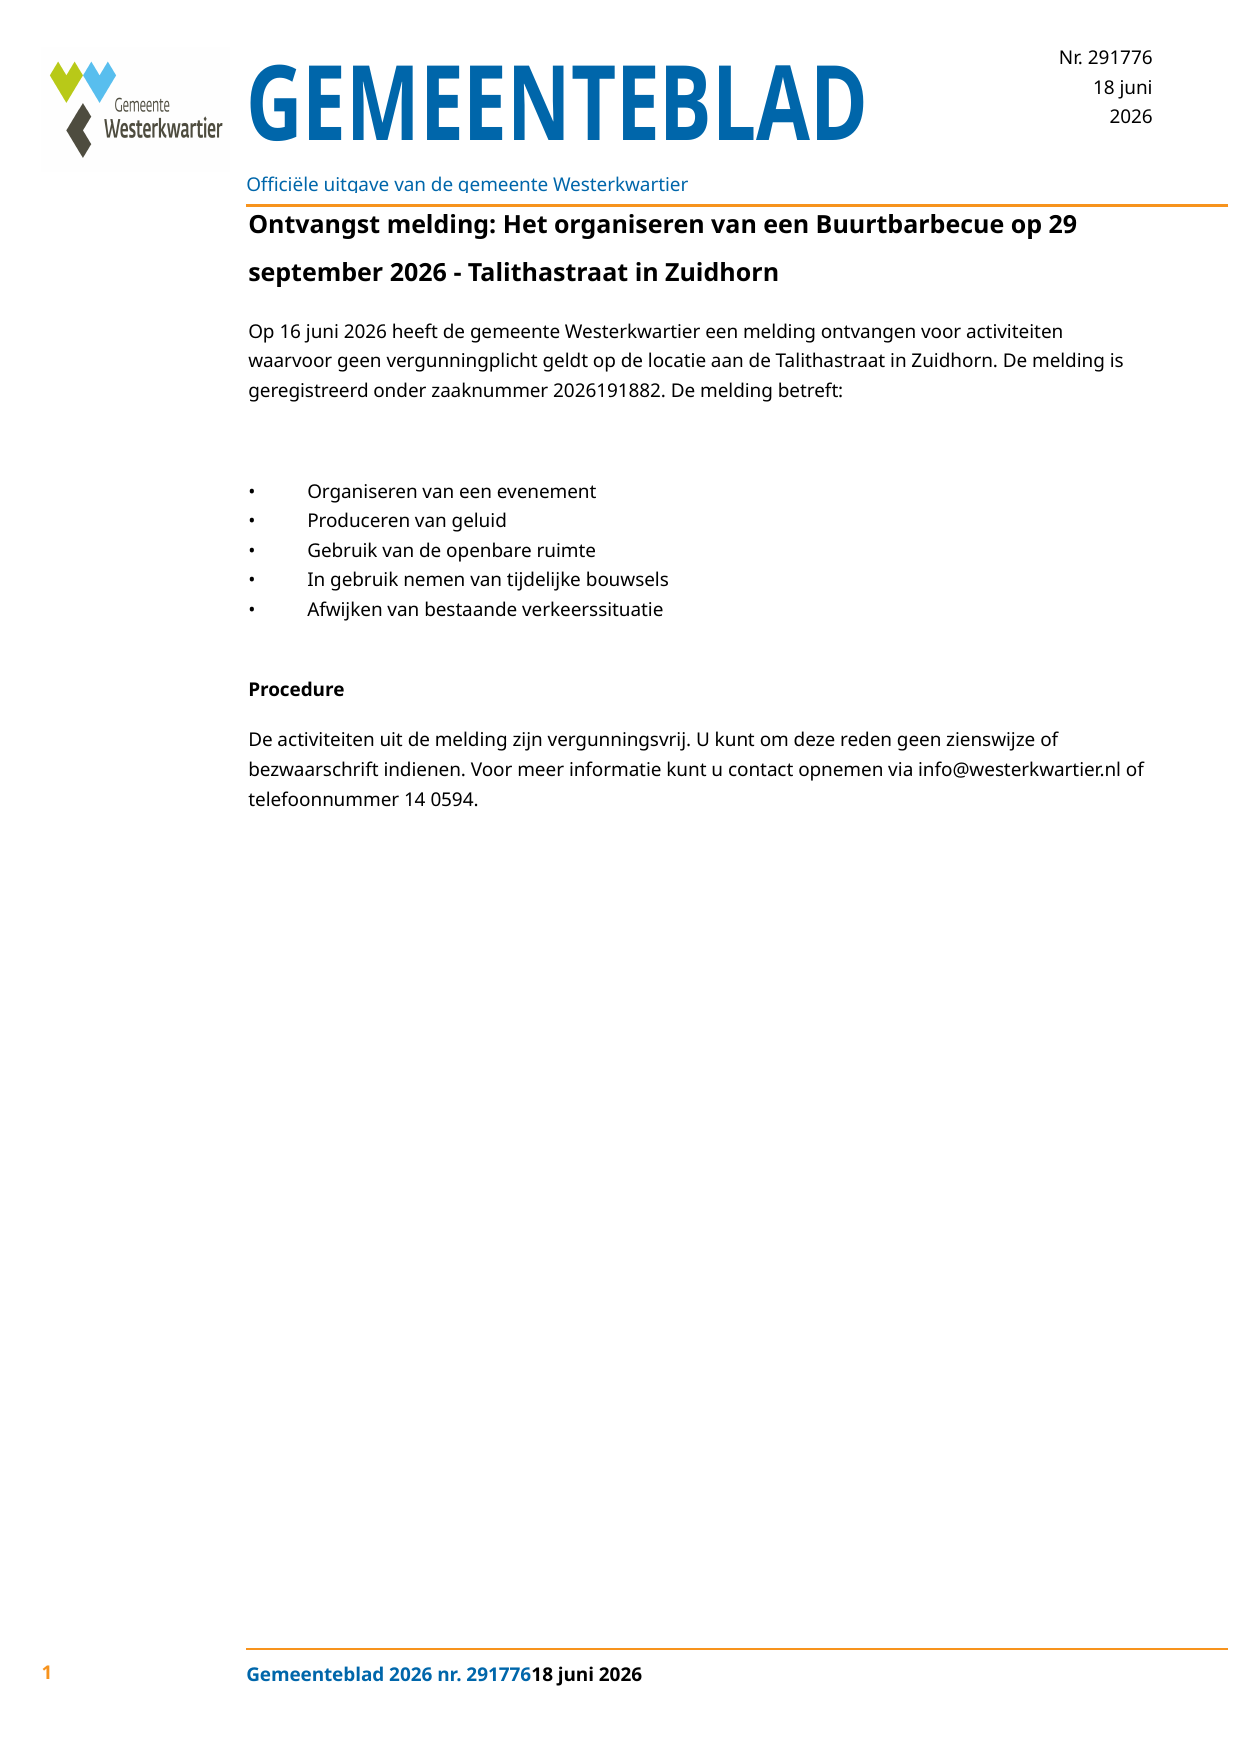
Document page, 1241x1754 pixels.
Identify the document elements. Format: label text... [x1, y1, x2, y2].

text De activiteiten uit de melding zijn vergunningsvrij. U kunt om deze reden geen zienswijze of bezwaarschrift indienen. Voor meer informatie kunt u contact opnemen via info@westerkwartier.nl of telefoonnummer 14 0594. [248, 727, 1152, 812]
picture [41, 47, 231, 172]
list Afwijken van bestaande verkeerssituatie [248, 596, 1152, 622]
list Organiseren van een evenement [248, 478, 1152, 504]
list In gebruik nemen van tijdelijke bouwsels [248, 567, 1152, 592]
text Ontvangst melding: Het organiseren van een Buurtbarbecue op 29 september 2026 - Talithastraat in Zuidhorn [248, 207, 1152, 288]
list Gebruik van de openbare ruimte [248, 537, 1152, 563]
text Procedure [248, 676, 1152, 702]
list Produceren van geluid [248, 507, 1152, 533]
text Op 16 juni 2026 heeft de gemeente Westerkwartier een melding ontvangen voor activiteiten waarvoor geen vergunningplicht geldt op de locatie aan de Talithastraat in Zuidhorn. De melding is geregistreerd onder zaaknummer 2026191882. De melding betreft: [248, 318, 1152, 403]
